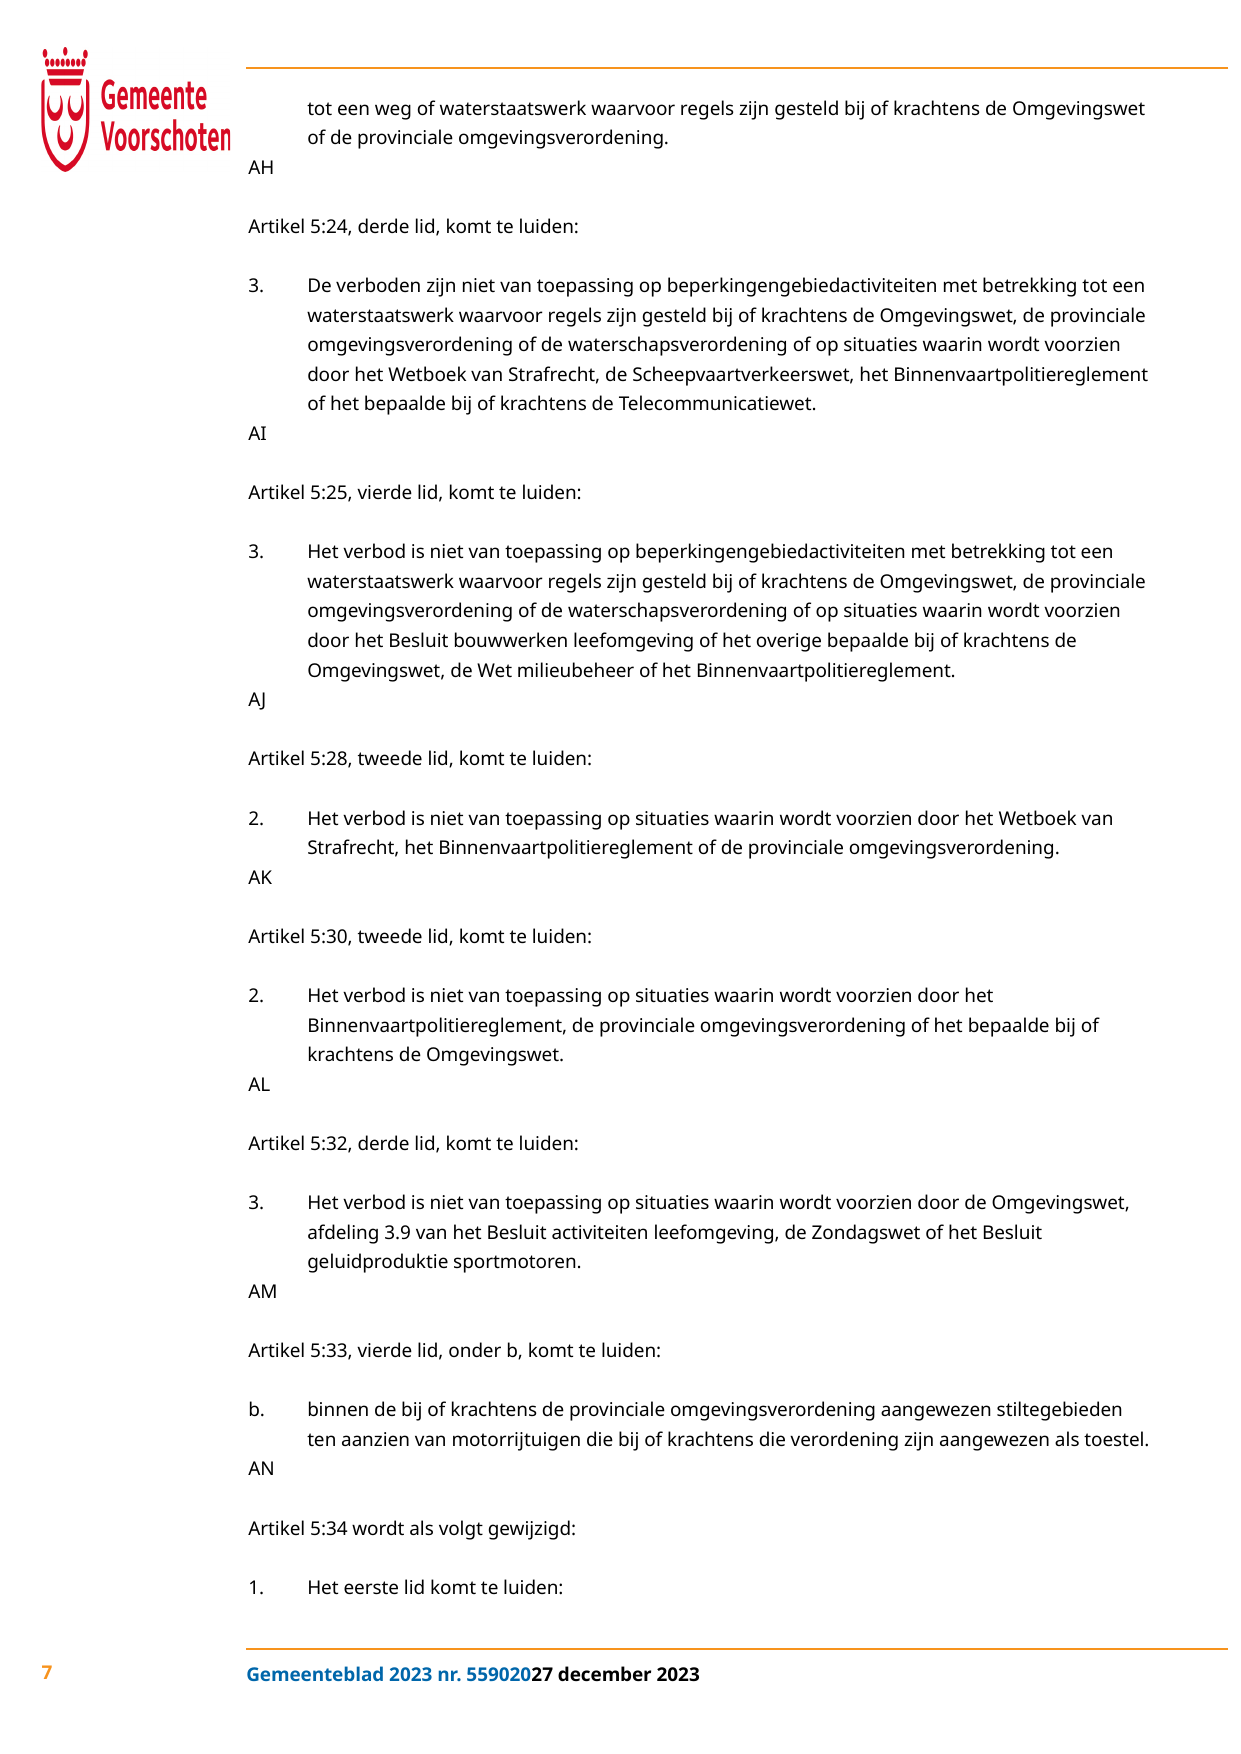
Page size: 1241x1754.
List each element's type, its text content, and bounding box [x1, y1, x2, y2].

text AI [248, 420, 1152, 446]
list Het verbod is niet van toepassing op beperkingengebiedactiviteiten met betrekking tot een waterstaatswerk waarvoor regels zijn gesteld bij of krachtens de Omgevingswet, de provinciale omgevingsverordening of de waterschapsverordening of op situaties waarin wordt voorzien door het Besluit bouwwerken leefomgeving of het overige bepaalde bij of krachtens de Omgevingswet, de Wet milieubeheer of het Binnenvaartpolitiereglement. [248, 538, 1152, 683]
text Artikel 5:28, tweede lid, komt te luiden: [248, 746, 1152, 771]
text Artikel 5:33, vierde lid, onder b, komt te luiden: [248, 1337, 1152, 1363]
text AN [248, 1456, 1152, 1481]
text Artikel 5:25, vierde lid, komt te luiden: [248, 479, 1152, 505]
list Het verbod is niet van toepassing op situaties waarin wordt voorzien door het Binnenvaartpolitiereglement, de provinciale omgevingsverordening of het bepaalde bij of krachtens de Omgevingswet. [248, 982, 1152, 1067]
list Het eerste lid komt te luiden: [248, 1574, 1152, 1600]
text Artikel 5:30, tweede lid, komt te luiden: [248, 923, 1152, 949]
list tot een weg of waterstaatswerk waarvoor regels zijn gesteld bij of krachtens de Omgevingswet of de provinciale omgevingsverordening. [248, 95, 1152, 150]
list De verboden zijn niet van toepassing op beperkingengebiedactiviteiten met betrekking tot een waterstaatswerk waarvoor regels zijn gesteld bij of krachtens de Omgevingswet, de provinciale omgevingsverordening of de waterschapsverordening of op situaties waarin wordt voorzien door het Wetboek van Strafrecht, de Scheepvaartverkeerswet, het Binnenvaartpolitiereglement of het bepaalde bij of krachtens de Telecommunicatiewet. [248, 272, 1152, 416]
text Artikel 5:24, derde lid, komt te luiden: [248, 213, 1152, 239]
text Artikel 5:32, derde lid, komt te luiden: [248, 1130, 1152, 1156]
text AH [248, 154, 1152, 180]
picture [41, 47, 231, 172]
text AJ [248, 686, 1152, 712]
list binnen de bij of krachtens de provinciale omgevingsverordening aangewezen stiltegebieden ten aanzien van motorrijtuigen die bij of krachtens die verordening zijn aangewezen als toestel. [248, 1396, 1152, 1452]
list Het verbod is niet van toepassing op situaties waarin wordt voorzien door de Omgevingswet, afdeling 3.9 van het Besluit activiteiten leefomgeving, de Zondagswet of het Besluit geluidproduktie sportmotoren. [248, 1189, 1152, 1274]
text AM [248, 1278, 1152, 1304]
text Artikel 5:34 wordt als volgt gewijzigd: [248, 1515, 1152, 1541]
text AL [248, 1071, 1152, 1097]
list Het verbod is niet van toepassing op situaties waarin wordt voorzien door het Wetboek van Strafrecht, het Binnenvaartpolitiereglement of de provinciale omgevingsverordening. [248, 805, 1152, 860]
text AK [248, 864, 1152, 890]
